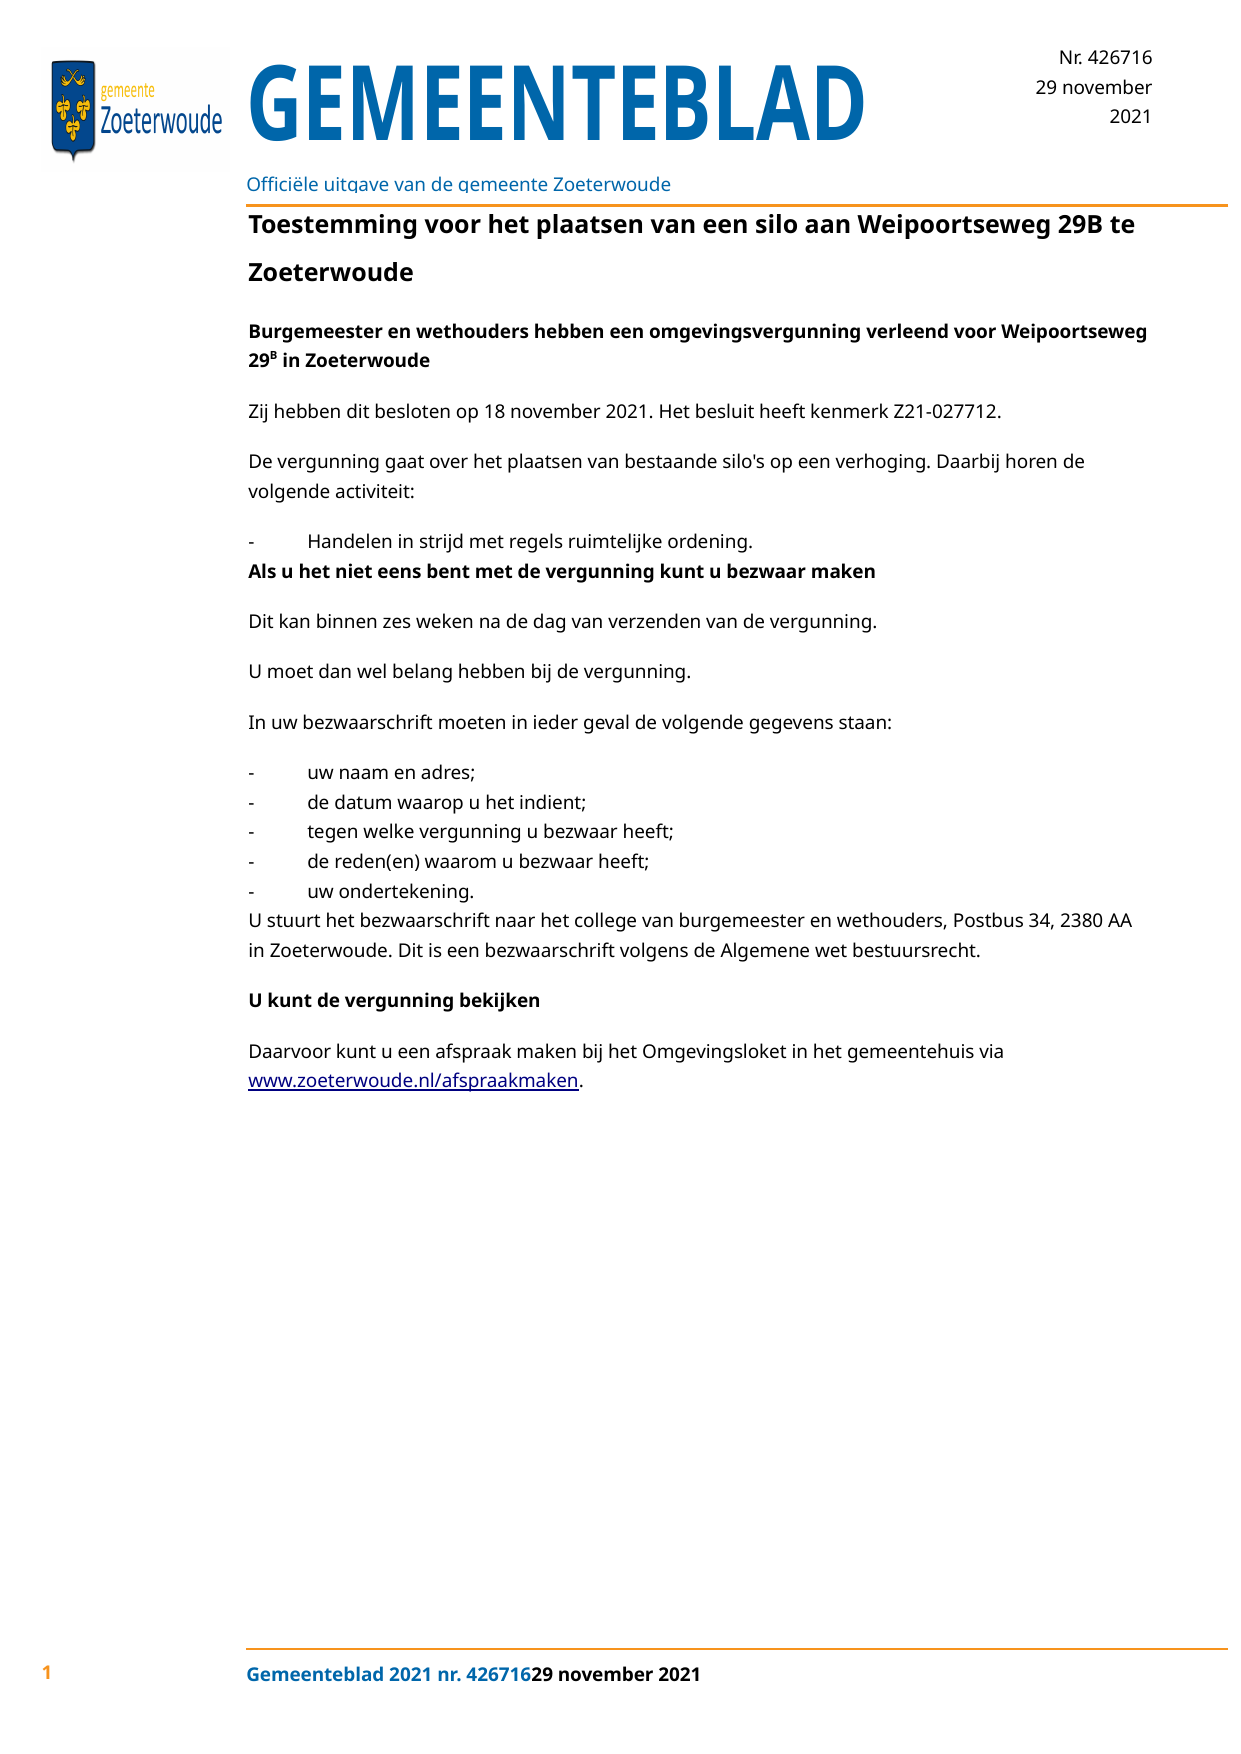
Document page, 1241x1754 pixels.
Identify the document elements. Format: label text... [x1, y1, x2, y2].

text Toestemming voor het plaatsen van een silo aan Weipoortseweg 29B te Zoeterwoude [248, 207, 1152, 288]
text Burgemeester en wethouders hebben een omgevingsvergunning verleend voor Weipoortseweg 29B in Zoeterwoude [248, 318, 1152, 373]
text Zij hebben dit besloten op 18 november 2021. Het besluit heeft kenmerk Z21-027712. [248, 398, 1152, 424]
text U stuurt het bezwaarschrift naar het college van burgemeester en wethouders, Postbus 34, 2380 AA in Zoeterwoude. Dit is een bezwaarschrift volgens de Algemene wet bestuursrecht. [248, 907, 1152, 963]
text U moet dan wel belang hebben bij de vergunning. [248, 659, 1152, 684]
list uw naam en adres; [248, 759, 1152, 785]
list Handelen in strijd met regels ruimtelijke ordening. [248, 528, 1152, 554]
list tegen welke vergunning u bezwaar heeft; [248, 819, 1152, 844]
text Dit kan binnen zes weken na de dag van verzenden van de vergunning. [248, 608, 1152, 634]
text Daarvoor kunt u een afspraak maken bij het Omgevingsloket in het gemeentehuis via www.zoeterwoude.nl/afspraakmaken. [248, 1038, 1152, 1093]
text De vergunning gaat over het plaatsen van bestaande silo's op een verhoging. Daarbij horen de volgende activiteit: [248, 448, 1152, 504]
text U kunt de vergunning bekijken [248, 987, 1152, 1013]
text Als u het niet eens bent met de vergunning kunt u bezwaar maken [248, 558, 1152, 584]
list uw ondertekening. [248, 878, 1152, 904]
list de datum waarop u het indient; [248, 789, 1152, 815]
list de reden(en) waarom u bezwaar heeft; [248, 848, 1152, 874]
picture [41, 47, 231, 172]
text In uw bezwaarschrift moeten in ieder geval de volgende gegevens staan: [248, 709, 1152, 735]
